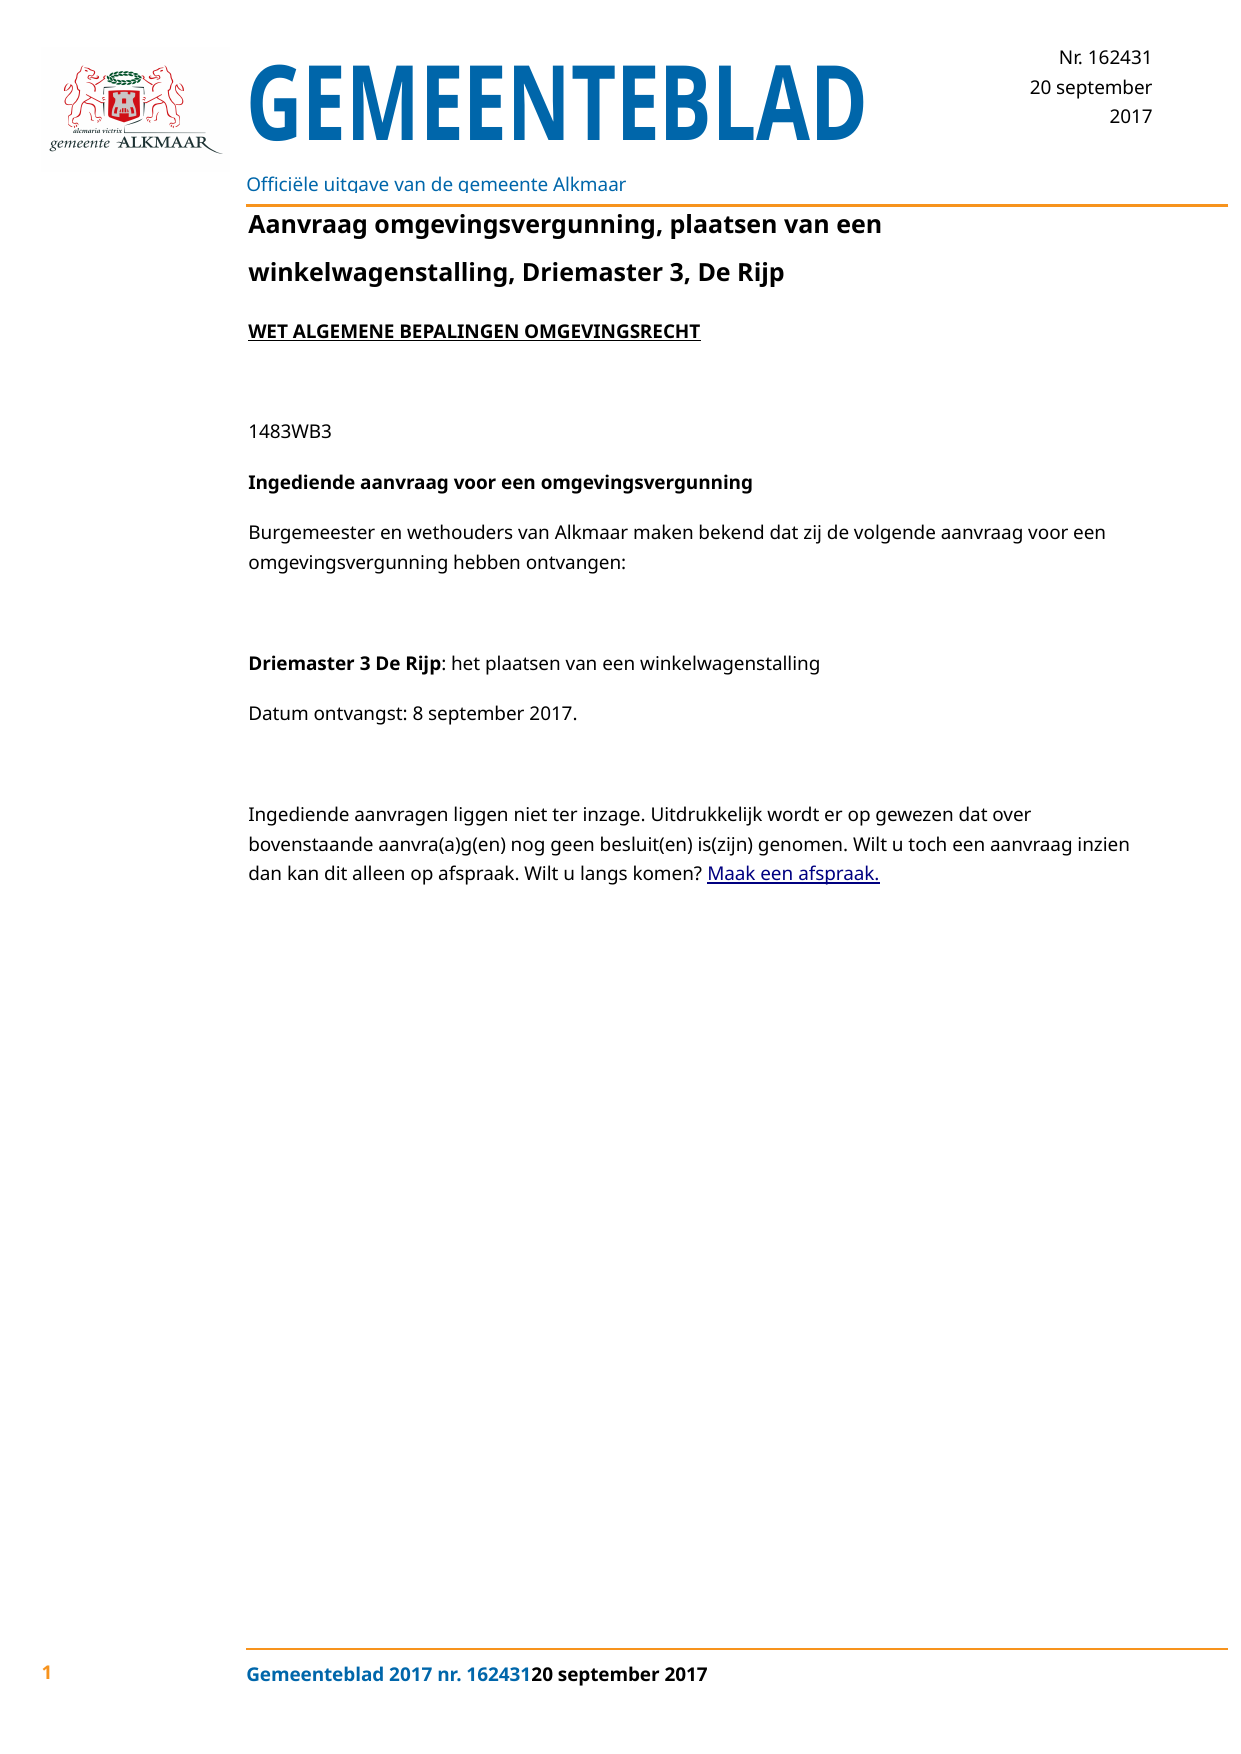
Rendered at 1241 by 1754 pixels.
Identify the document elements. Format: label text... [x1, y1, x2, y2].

text Burgemeester en wethouders van Alkmaar maken bekend dat zij de volgende aanvraag voor een omgevingsvergunning hebben ontvangen: [248, 519, 1152, 575]
text Datum ontvangst: 8 september 2017. [248, 700, 1152, 726]
text Driemaster 3 De Rijp: het plaatsen van een winkelwagenstalling [248, 650, 1152, 676]
text Ingediende aanvraag voor een omgevingsvergunning [248, 469, 1152, 495]
text WET ALGEMENE BEPALINGEN OMGEVINGSRECHT [248, 318, 1152, 344]
text Ingediende aanvragen liggen niet ter inzage. Uitdrukkelijk wordt er op gewezen dat over bovenstaande aanvra(a)g(en) nog geen besluit(en) is(zijn) genomen. Wilt u toch een aanvraag inzien dan kan dit alleen op afspraak. Wilt u langs komen? Maak een afspraak. [248, 801, 1152, 886]
picture [41, 47, 231, 172]
text 1483WB3 [248, 419, 1152, 444]
text Aanvraag omgevingsvergunning, plaatsen van een winkelwagenstalling, Driemaster 3, De Rijp [248, 207, 1152, 288]
